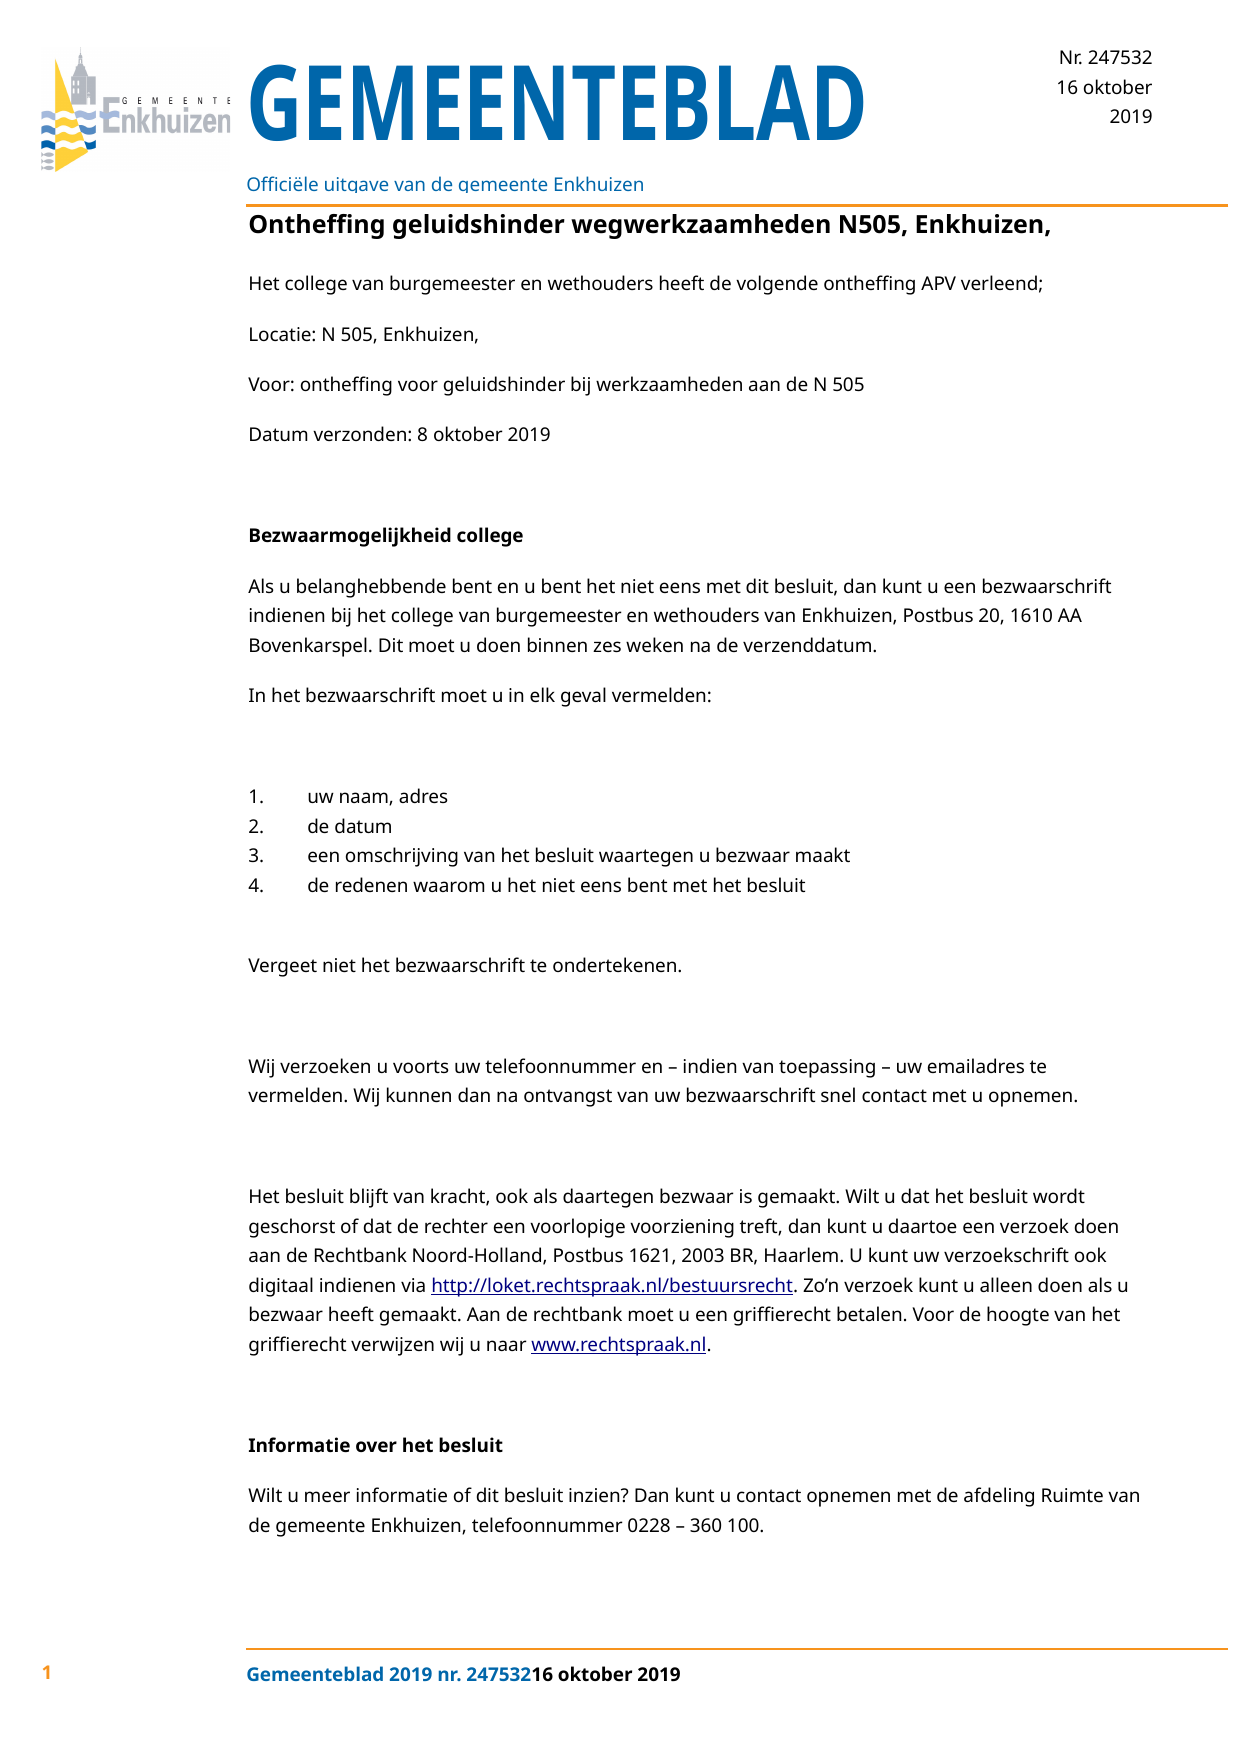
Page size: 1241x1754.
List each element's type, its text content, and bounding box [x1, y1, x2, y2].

text In het bezwaarschrift moet u in elk geval vermelden: [248, 682, 1152, 708]
list een omschrijving van het besluit waartegen u bezwaar maakt [248, 842, 1152, 868]
text Bezwaarmogelijkheid college [248, 522, 1152, 548]
text Voor: ontheffing voor geluidshinder bij werkzaamheden aan de N 505 [248, 371, 1152, 397]
text Locatie: N 505, Enkhuizen, [248, 321, 1152, 346]
text Vergeet niet het bezwaarschrift te ondertekenen. [248, 952, 1152, 978]
text Als u belanghebbende bent en u bent het niet eens met dit besluit, dan kunt u een bezwaarschrift indienen bij het college van burgemeester en wethouders van Enkhuizen, Postbus 20, 1610 AA Bovenkarspel. Dit moet u doen binnen zes weken na de verzenddatum. [248, 573, 1152, 658]
text Datum verzonden: 8 oktober 2019 [248, 422, 1152, 447]
picture [41, 47, 231, 172]
text Informatie over het besluit [248, 1432, 1152, 1458]
list de datum [248, 813, 1152, 838]
text Het besluit blijft van kracht, ook als daartegen bezwaar is gemaakt. Wilt u dat het besluit wordt geschorst of dat de rechter een voorlopige voorziening treft, dan kunt u daartoe een verzoek doen aan de Rechtbank Noord-Holland, Postbus 1621, 2003 BR, Haarlem. U kunt uw verzoekschrift ook digitaal indienen via http://loket.rechtspraak.nl/bestuursrecht. Zo’n verzoek kunt u alleen doen als u bezwaar heeft gemaakt. Aan de rechtbank moet u een griffierecht betalen. Voor de hoogte van het griffierecht verwijzen wij u naar www.rechtspraak.nl. [248, 1183, 1152, 1357]
list de redenen waarom u het niet eens bent met het besluit [248, 872, 1152, 898]
text Wilt u meer informatie of dit besluit inzien? Dan kunt u contact opnemen met de afdeling Ruimte van de gemeente Enkhuizen, telefoonnummer 0228 – 360 100. [248, 1482, 1152, 1538]
text Het college van burgemeester en wethouders heeft de volgende ontheffing APV verleend; [248, 270, 1152, 296]
text Ontheffing geluidshinder wegwerkzaamheden N505, Enkhuizen, [248, 207, 1152, 241]
text Wij verzoeken u voorts uw telefoonnummer en – indien van toepassing – uw emailadres te vermelden. Wij kunnen dan na ontvangst van uw bezwaarschrift snel contact met u opnemen. [248, 1053, 1152, 1108]
list uw naam, adres [248, 783, 1152, 809]
